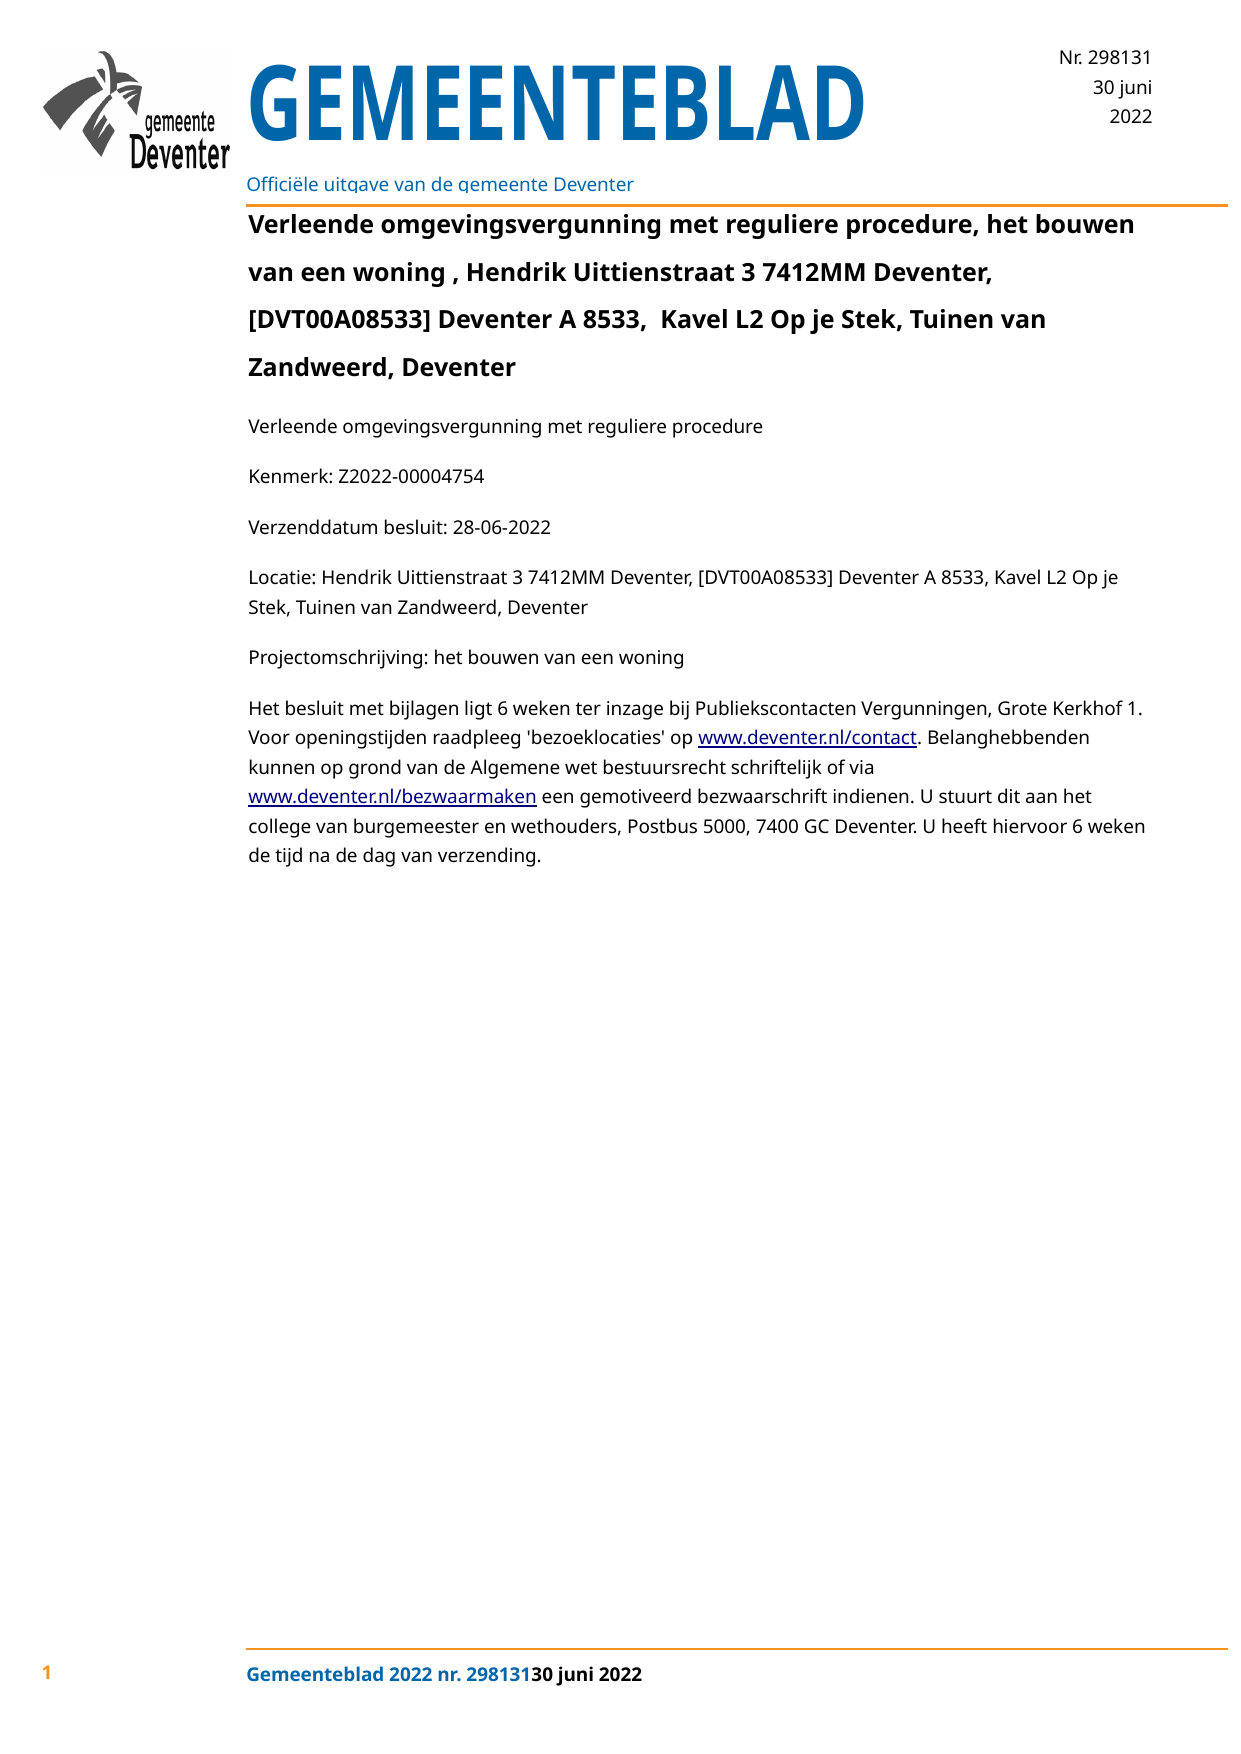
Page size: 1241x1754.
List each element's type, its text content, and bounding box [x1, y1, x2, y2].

text Kenmerk: Z2022-00004754 [248, 463, 1152, 489]
text Verzenddatum besluit: 28-06-2022 [248, 514, 1152, 540]
text Projectomschrijving: het bouwen van een woning [248, 644, 1152, 670]
text Het besluit met bijlagen ligt 6 weken ter inzage bij Publiekscontacten Vergunningen, Grote Kerkhof 1. Voor openingstijden raadpleeg 'bezoeklocaties' op www.deventer.nl/contact. Belanghebbenden kunnen op grond van de Algemene wet bestuursrecht schriftelijk of via www.deventer.nl/bezwaarmaken een gemotiveerd bezwaarschrift indienen. U stuurt dit aan het college van burgemeester en wethouders, Postbus 5000, 7400 GC Deventer. U heeft hiervoor 6 weken de tijd na de dag van verzending. [248, 695, 1152, 868]
text Verleende omgevingsvergunning met reguliere procedure [248, 413, 1152, 439]
picture [41, 47, 231, 172]
text Verleende omgevingsvergunning met reguliere procedure, het bouwen van een woning , Hendrik Uittienstraat 3 7412MM Deventer, [DVT00A08533] Deventer A 8533, Kavel L2 Op je Stek, Tuinen van Zandweerd, Deventer [248, 207, 1152, 384]
text Locatie: Hendrik Uittienstraat 3 7412MM Deventer, [DVT00A08533] Deventer A 8533, Kavel L2 Op je Stek, Tuinen van Zandweerd, Deventer [248, 564, 1152, 620]
